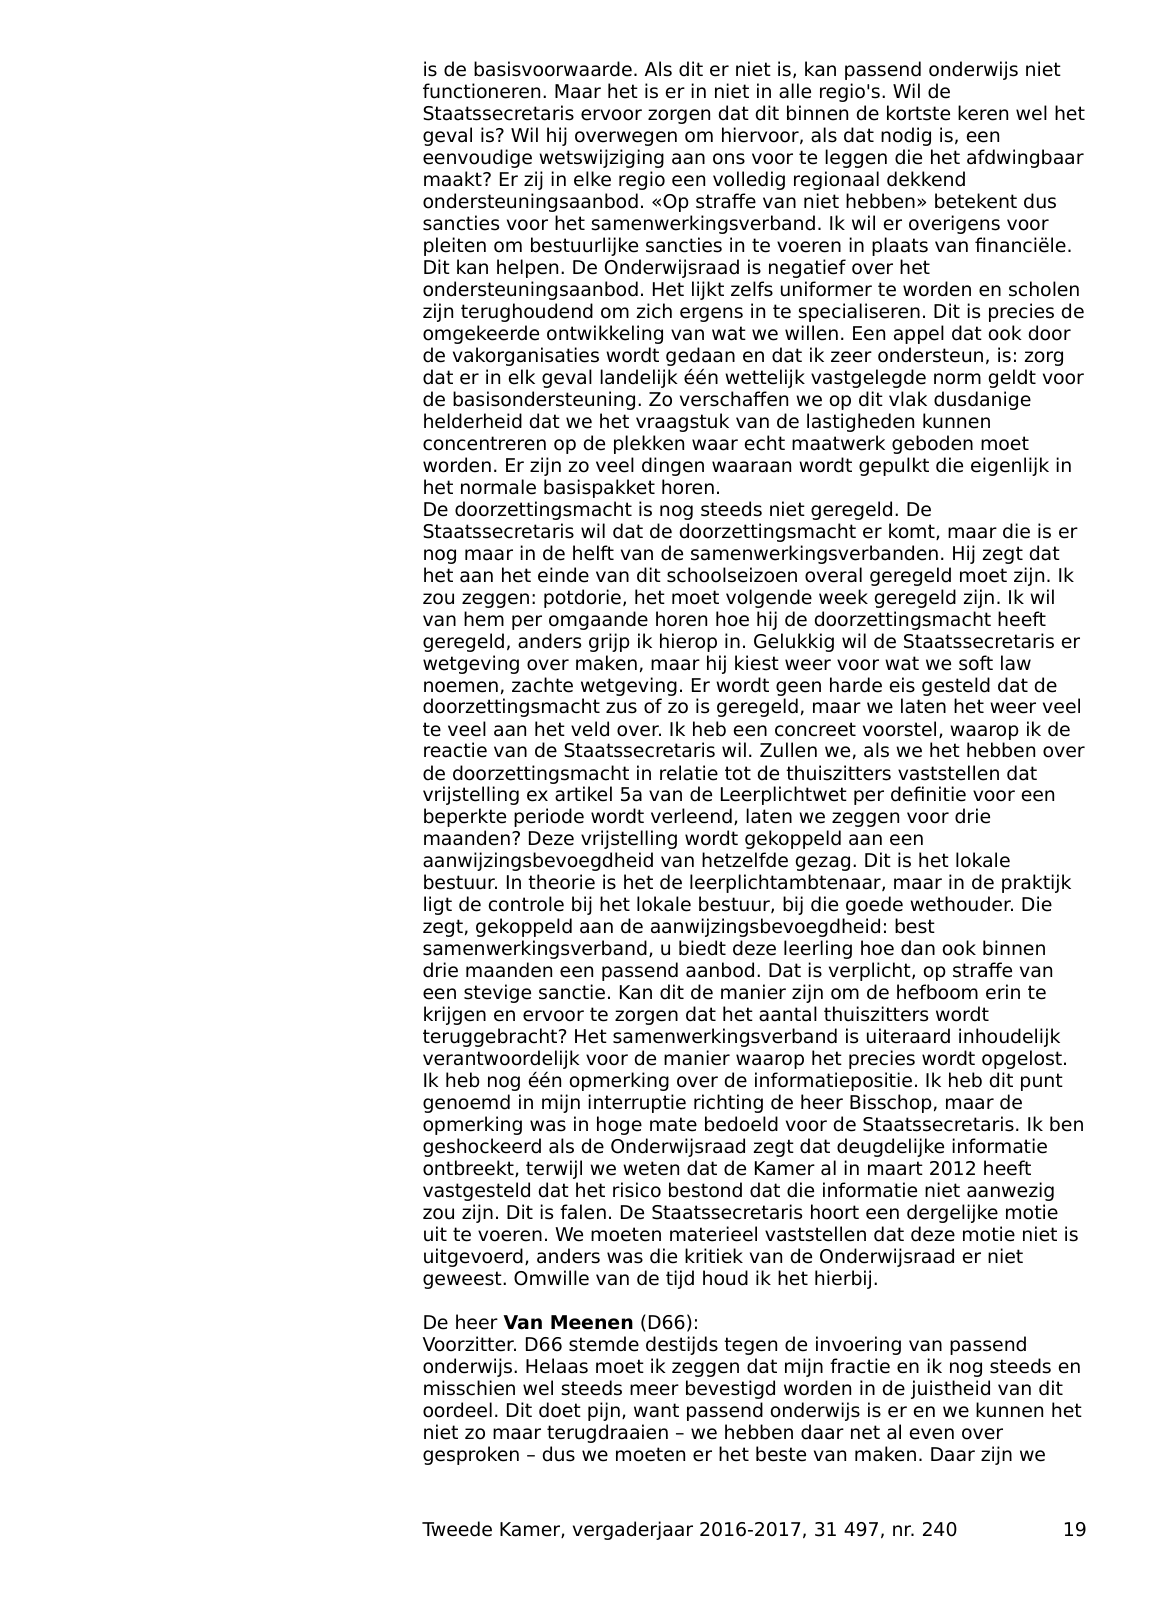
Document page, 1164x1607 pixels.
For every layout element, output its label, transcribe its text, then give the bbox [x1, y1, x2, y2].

text is de basisvoorwaarde. Als dit er niet is, kan passend onderwijs niet functioneren. Maar het is er in niet in alle regio's. Wil de Staatssecretaris ervoor zorgen dat dit binnen de kortste keren wel het geval is? Wil hij overwegen om hiervoor, als dat nodig is, een eenvoudige wetswijziging aan ons voor te leggen die het afdwingbaar maakt? Er zij in elke regio een volledig regionaal dekkend ondersteuningsaanbod. «Op straffe van niet hebben» betekent dus sancties voor het samenwerkingsverband. Ik wil er overigens voor pleiten om bestuurlijke sancties in te voeren in plaats van financiële. Dit kan helpen. De Onderwijsraad is negatief over het ondersteuningsaanbod. Het lijkt zelfs uniformer te worden en scholen zijn terughoudend om zich ergens in te specialiseren. Dit is precies de omgekeerde ontwikkeling van wat we willen. Een appel dat ook door de vakorganisaties wordt gedaan en dat ik zeer ondersteun, is: zorg dat er in elk geval landelijk één wettelijk vastgelegde norm geldt voor de basisondersteuning. Zo verschaffen we op dit vlak dusdanige helderheid dat we het vraagstuk van de lastigheden kunnen concentreren op de plekken waar echt maatwerk geboden moet worden. Er zijn zo veel dingen waaraan wordt gepulkt die eigenlijk in het normale basispakket horen. [422, 59, 1087, 499]
text Ik heb nog één opmerking over de informatiepositie. Ik heb dit punt genoemd in mijn interruptie richting de heer Bisschop, maar de opmerking was in hoge mate bedoeld voor de Staatssecretaris. Ik ben geshockeerd als de Onderwijsraad zegt dat deugdelijke informatie ontbreekt, terwijl we weten dat de Kamer al in maart 2012 heeft vastgesteld dat het risico bestond dat die informatie niet aanwezig zou zijn. Dit is falen. De Staatssecretaris hoort een dergelijke motie uit te voeren. We moeten materieel vaststellen dat deze motie niet is uitgevoerd, anders was die kritiek van de Onderwijsraad er niet geweest. Omwille van de tijd houd ik het hierbij. [422, 1070, 1087, 1290]
text De heer Van Meenen (D66): [422, 1312, 1087, 1334]
text Voorzitter. D66 stemde destijds tegen de invoering van passend onderwijs. Helaas moet ik zeggen dat mijn fractie en ik nog steeds en misschien wel steeds meer bevestigd worden in de juistheid van dit oordeel. Dit doet pijn, want passend onderwijs is er en we kunnen het niet zo maar terugdraaien – we hebben daar net al even over gesproken – dus we moeten er het beste van maken. Daar zijn we [422, 1334, 1087, 1466]
text De doorzettingsmacht is nog steeds niet geregeld. De Staatssecretaris wil dat de doorzettingsmacht er komt, maar die is er nog maar in de helft van de samenwerkingsverbanden. Hij zegt dat het aan het einde van dit schoolseizoen overal geregeld moet zijn. Ik zou zeggen: potdorie, het moet volgende week geregeld zijn. Ik wil van hem per omgaande horen hoe hij de doorzettingsmacht heeft geregeld, anders grijp ik hierop in. Gelukkig wil de Staatssecretaris er wetgeving over maken, maar hij kiest weer voor wat we soft law noemen, zachte wetgeving. Er wordt geen harde eis gesteld dat de doorzettingsmacht zus of zo is geregeld, maar we laten het weer veel te veel aan het veld over. Ik heb een concreet voorstel, waarop ik de reactie van de Staatssecretaris wil. Zullen we, als we het hebben over de doorzettingsmacht in relatie tot de thuiszitters vaststellen dat vrijstelling ex artikel 5a van de Leerplichtwet per definitie voor een beperkte periode wordt verleend, laten we zeggen voor drie maanden? Deze vrijstelling wordt gekoppeld aan een aanwijzingsbevoegdheid van hetzelfde gezag. Dit is het lokale bestuur. In theorie is het de leerplichtambtenaar, maar in de praktijk ligt de controle bij het lokale bestuur, bij die goede wethouder. Die zegt, gekoppeld aan de aanwijzingsbevoegdheid: best samenwerkingsverband, u biedt deze leerling hoe dan ook binnen drie maanden een passend aanbod. Dat is verplicht, op straffe van een stevige sanctie. Kan dit de manier zijn om de hefboom erin te krijgen en ervoor te zorgen dat het aantal thuiszitters wordt teruggebracht? Het samenwerkingsverband is uiteraard inhoudelijk verantwoordelijk voor de manier waarop het precies wordt opgelost. [422, 499, 1087, 1070]
